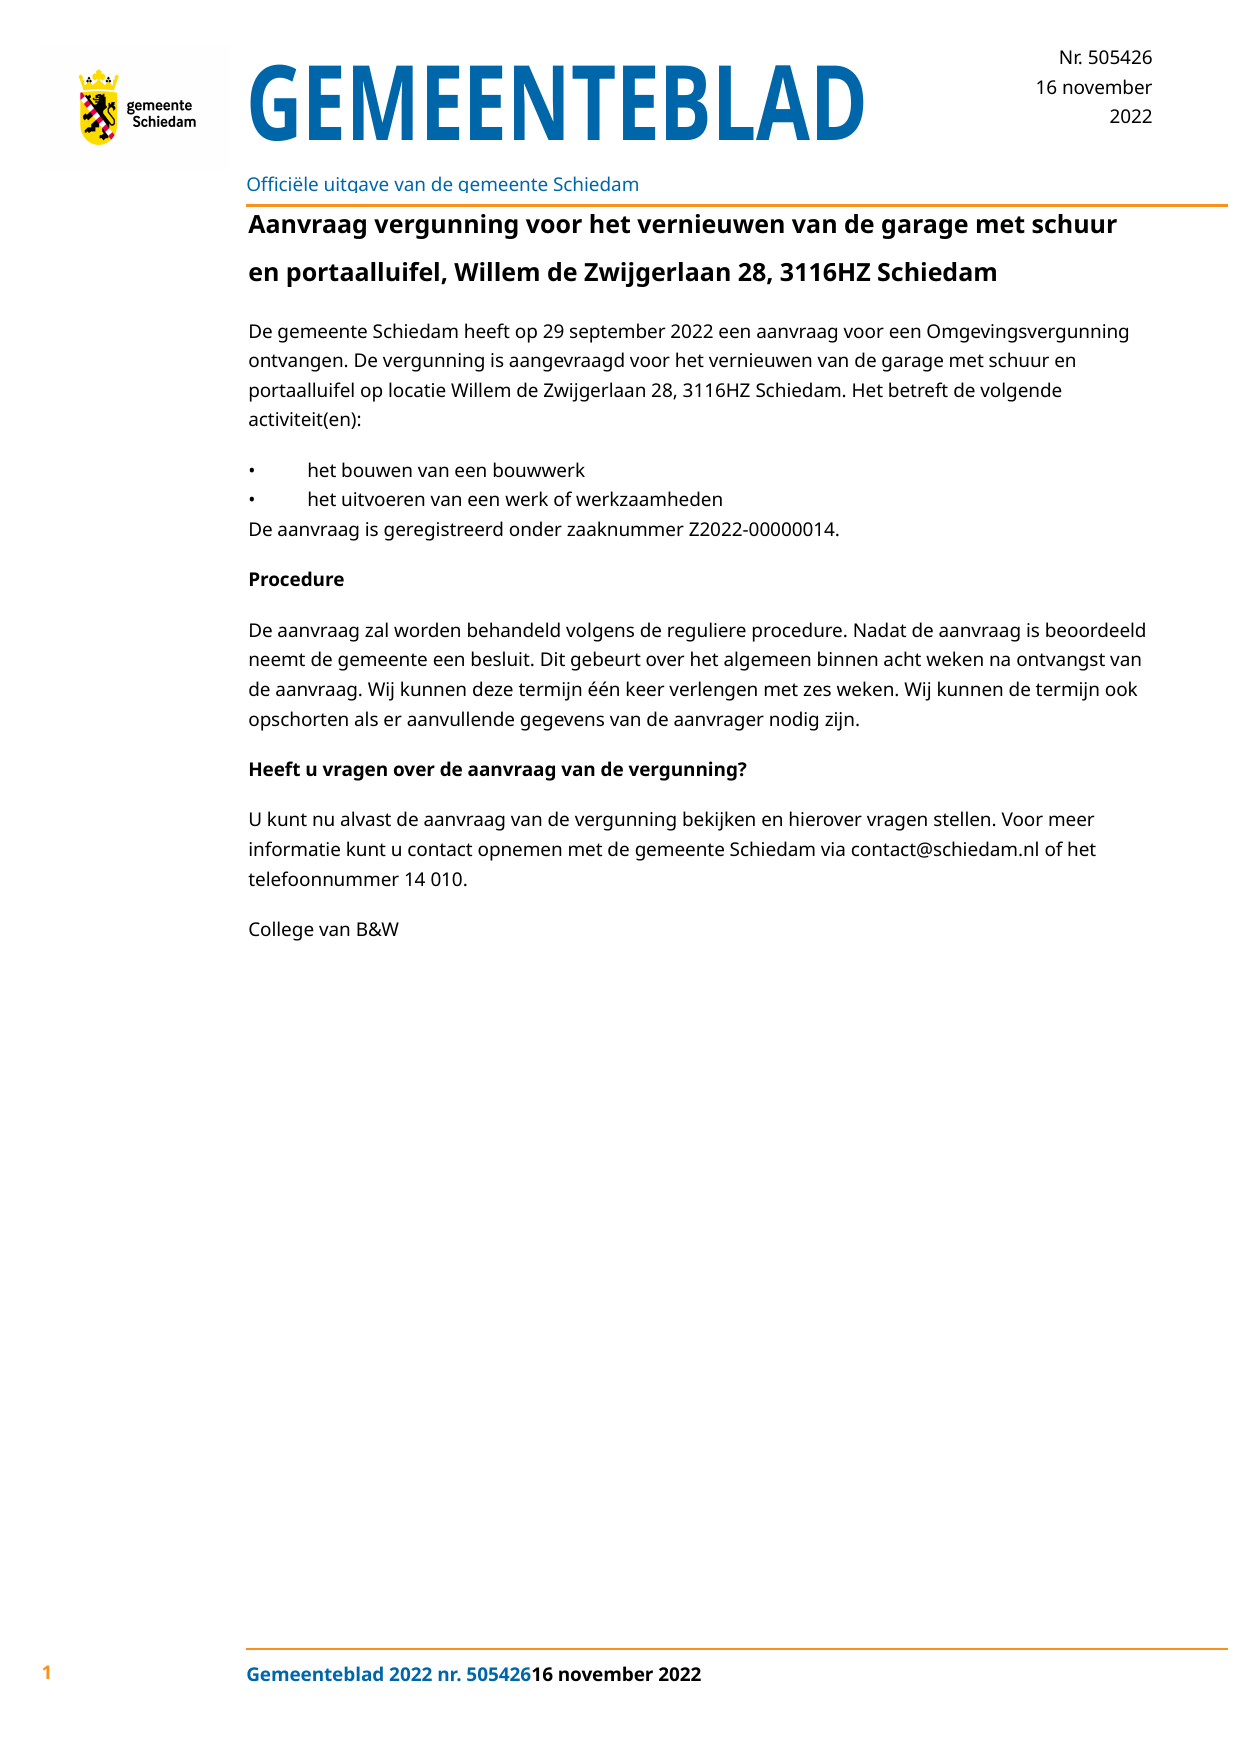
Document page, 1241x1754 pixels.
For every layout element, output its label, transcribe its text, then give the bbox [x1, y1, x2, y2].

text De gemeente Schiedam heeft op 29 september 2022 een aanvraag voor een Omgevingsvergunning ontvangen. De vergunning is aangevraagd voor het vernieuwen van de garage met schuur en portaalluifel op locatie Willem de Zwijgerlaan 28, 3116HZ Schiedam. Het betreft de volgende activiteit(en): [248, 318, 1152, 432]
list het bouwen van een bouwwerk [248, 457, 1152, 483]
text De aanvraag is geregistreerd onder zaaknummer Z2022-00000014. [248, 516, 1152, 542]
text Aanvraag vergunning voor het vernieuwen van de garage met schuur en portaalluifel, Willem de Zwijgerlaan 28, 3116HZ Schiedam [248, 207, 1152, 288]
list het uitvoeren van een werk of werkzaamheden [248, 487, 1152, 512]
text College van B&W [248, 916, 1152, 942]
text De aanvraag zal worden behandeld volgens de reguliere procedure. Nadat de aanvraag is beoordeeld neemt de gemeente een besluit. Dit gebeurt over het algemeen binnen acht weken na ontvangst van de aanvraag. Wij kunnen deze termijn één keer verlengen met zes weken. Wij kunnen de termijn ook opschorten als er aanvullende gegevens van de aanvrager nodig zijn. [248, 617, 1152, 732]
text Heeft u vragen over de aanvraag van de vergunning? [248, 756, 1152, 782]
text U kunt nu alvast de aanvraag van de vergunning bekijken en hierover vragen stellen. Voor meer informatie kunt u contact opnemen met de gemeente Schiedam via contact@schiedam.nl of het telefoonnummer 14 010. [248, 807, 1152, 892]
picture [41, 47, 231, 172]
text Procedure [248, 567, 1152, 592]
